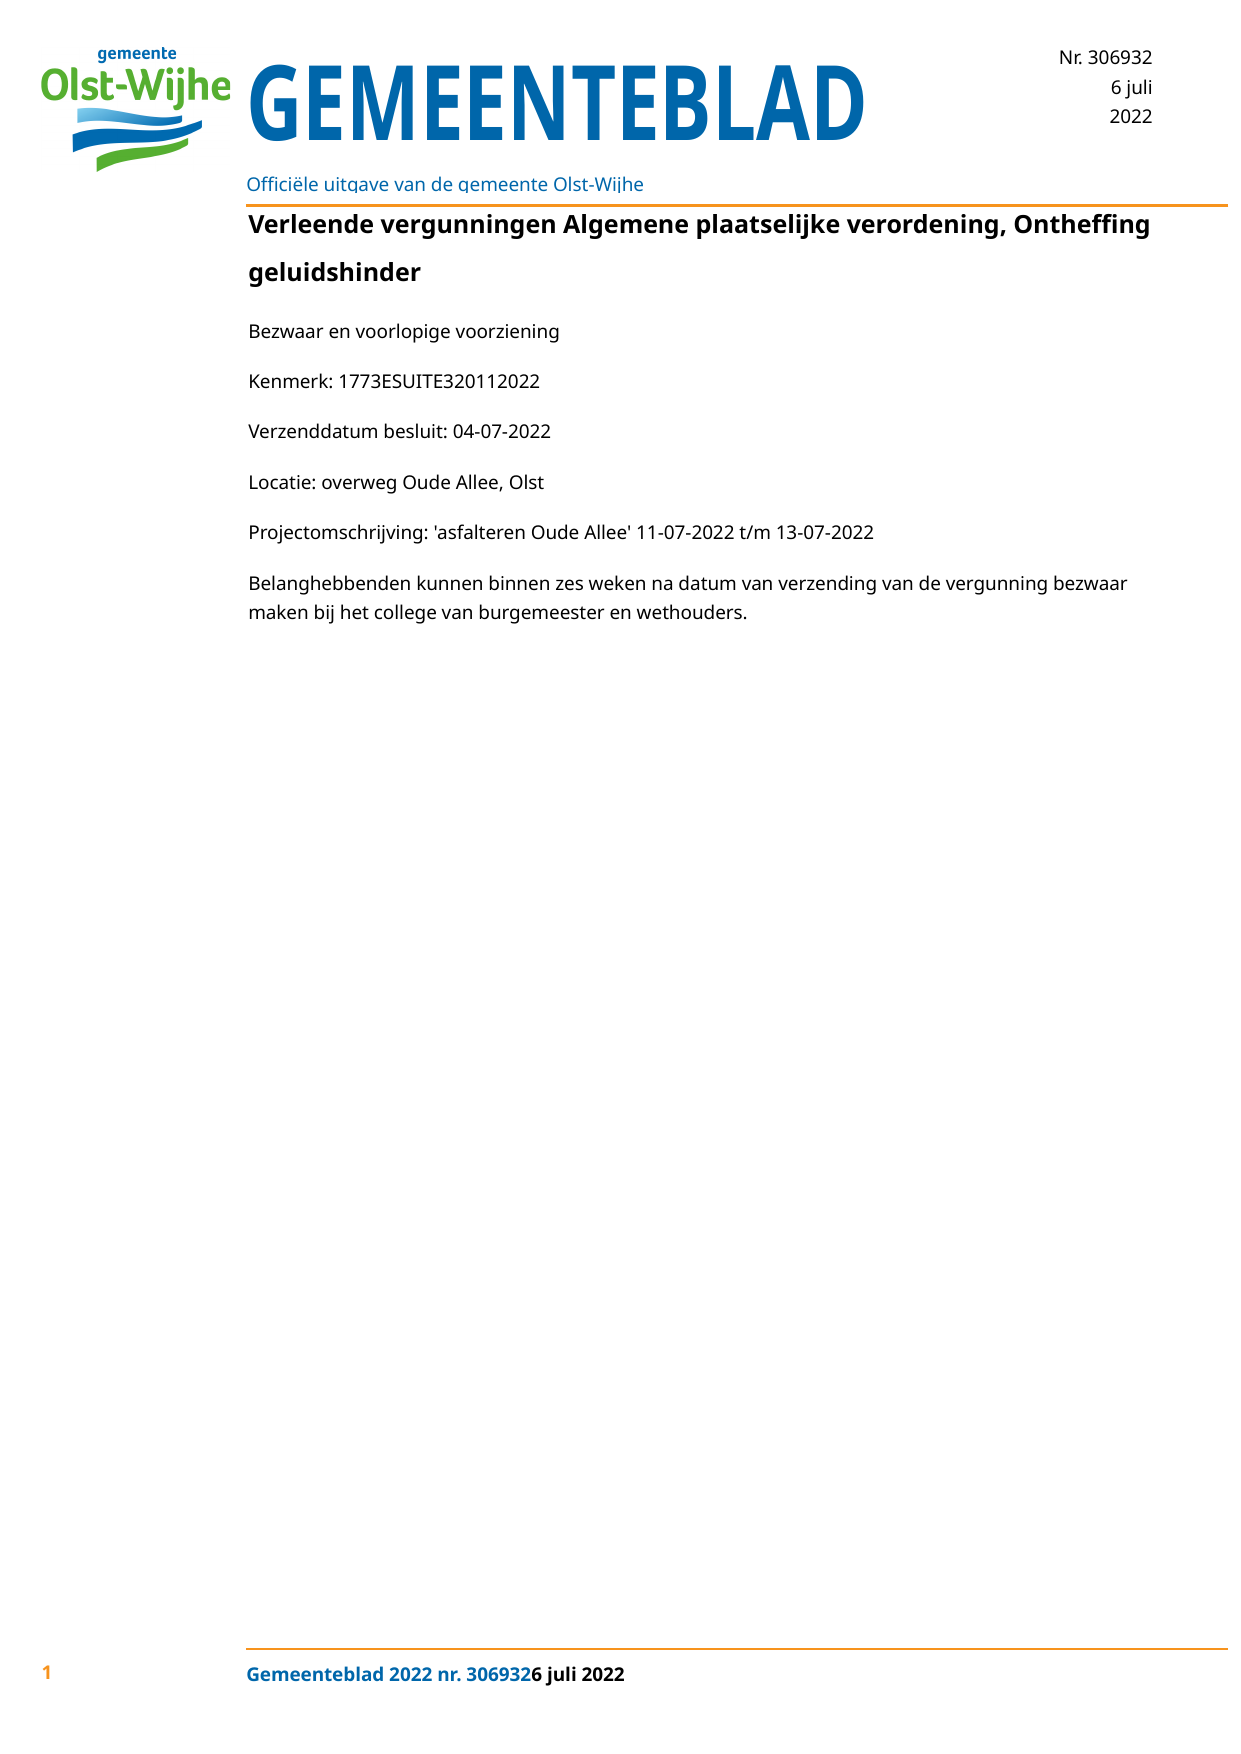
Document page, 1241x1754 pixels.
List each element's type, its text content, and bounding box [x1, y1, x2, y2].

text Verleende vergunningen Algemene plaatselijke verordening, Ontheffing geluidshinder [248, 207, 1152, 288]
text Locatie: overweg Oude Allee, Olst [248, 469, 1152, 495]
text Verzenddatum besluit: 04-07-2022 [248, 419, 1152, 444]
picture [41, 47, 231, 172]
text Kenmerk: 1773ESUITE320112022 [248, 368, 1152, 394]
text Bezwaar en voorlopige voorziening [248, 318, 1152, 344]
text Belanghebbenden kunnen binnen zes weken na datum van verzending van de vergunning bezwaar maken bij het college van burgemeester en wethouders. [248, 570, 1152, 625]
text Projectomschrijving: 'asfalteren Oude Allee' 11-07-2022 t/m 13-07-2022 [248, 519, 1152, 545]
